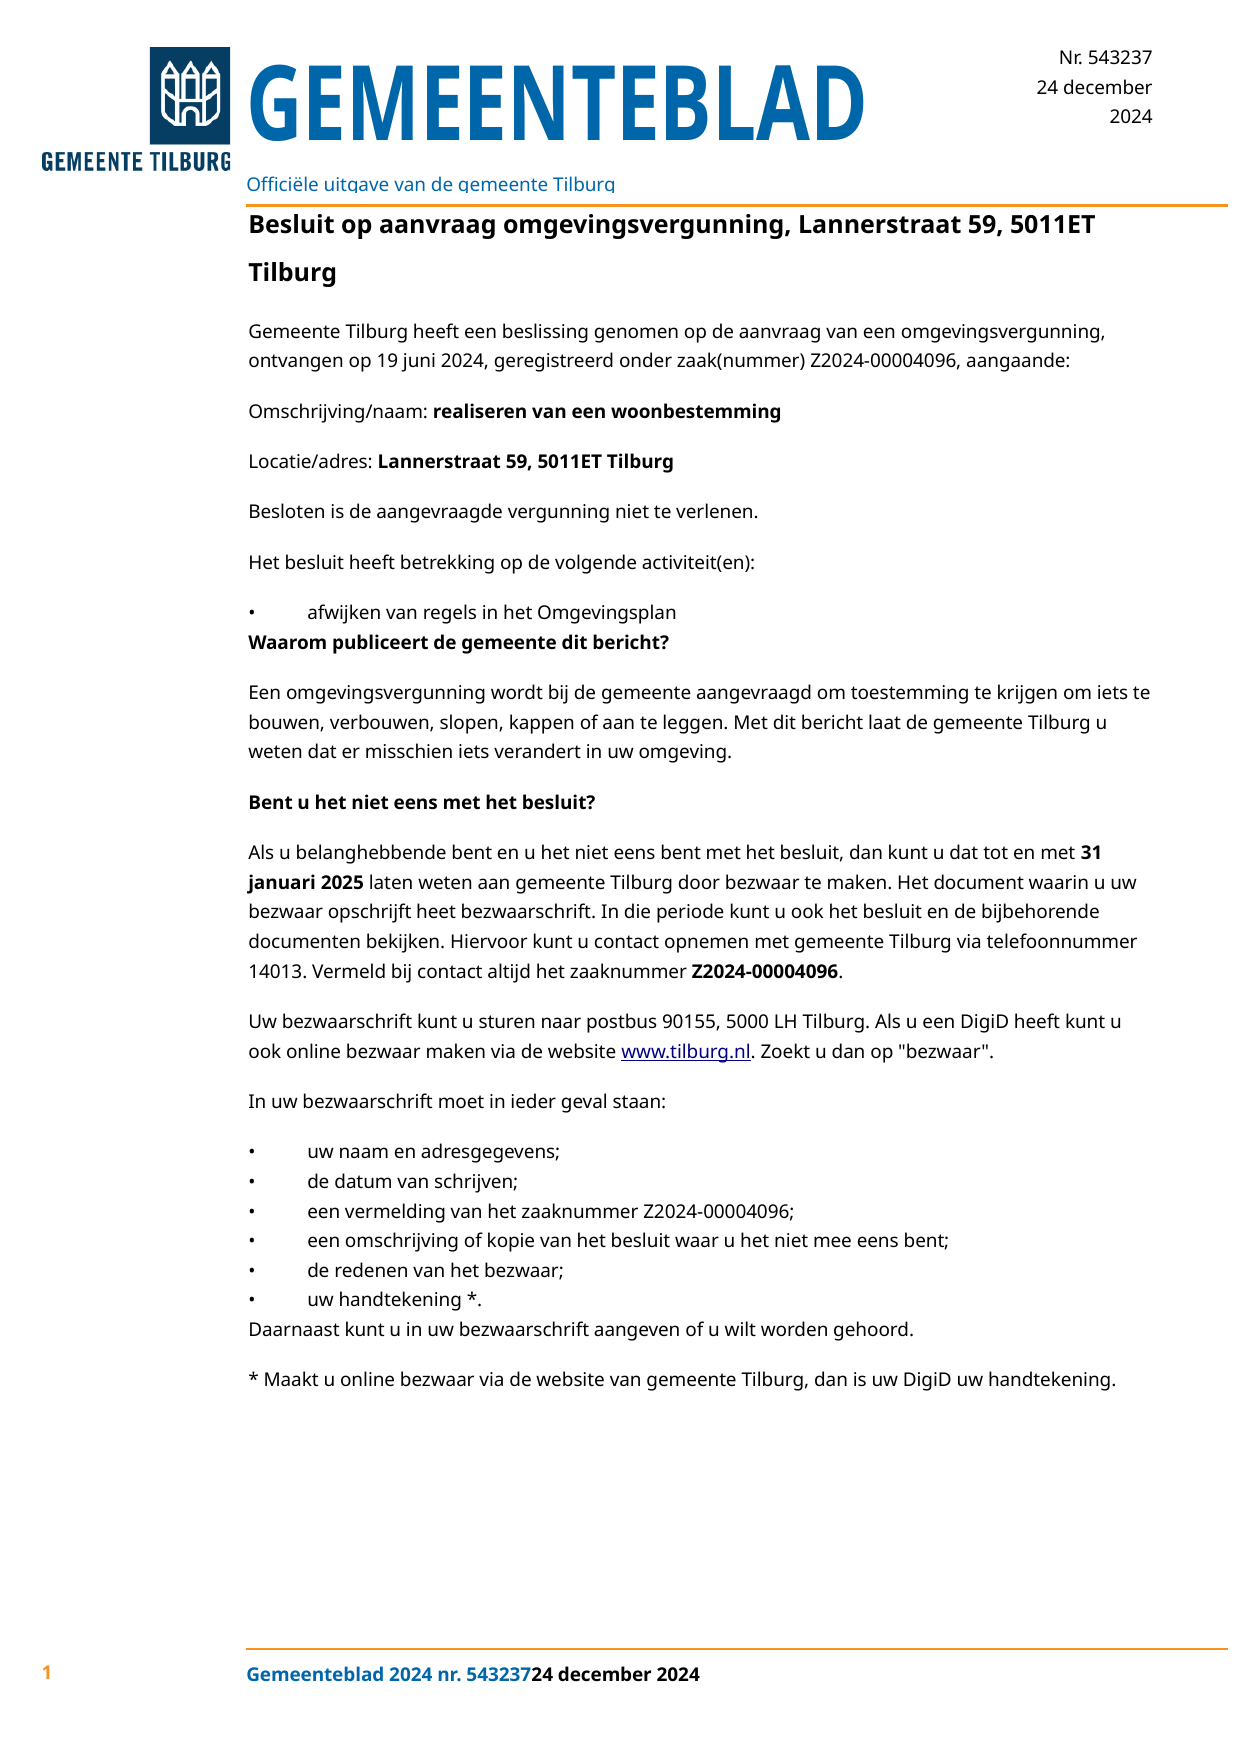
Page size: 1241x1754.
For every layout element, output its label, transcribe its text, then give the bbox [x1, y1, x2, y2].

text Gemeente Tilburg heeft een beslissing genomen op de aanvraag van een omgevingsvergunning, ontvangen op 19 juni 2024, geregistreerd onder zaak(nummer) Z2024-00004096, aangaande: [248, 318, 1152, 373]
list uw naam en adresgegevens; [248, 1139, 1152, 1164]
text Besloten is de aangevraagde vergunning niet te verlenen. [248, 499, 1152, 524]
list uw handtekening *. [248, 1287, 1152, 1312]
picture [41, 47, 231, 172]
text Een omgevingsvergunning wordt bij de gemeente aangevraagd om toestemming te krijgen om iets te bouwen, verbouwen, slopen, kappen of aan te leggen. Met dit bericht laat de gemeente Tilburg u weten dat er misschien iets verandert in uw omgeving. [248, 679, 1152, 764]
text Uw bezwaarschrift kunt u sturen naar postbus 90155, 5000 LH Tilburg. Als u een DigiD heeft kunt u ook online bezwaar maken via de website www.tilburg.nl. Zoekt u dan op "bezwaar". [248, 1008, 1152, 1064]
text Locatie/adres: Lannerstraat 59, 5011ET Tilburg [248, 448, 1152, 474]
text Waarom publiceert de gemeente dit bericht? [248, 629, 1152, 655]
list de redenen van het bezwaar; [248, 1257, 1152, 1283]
text In uw bezwaarschrift moet in ieder geval staan: [248, 1088, 1152, 1114]
text Besluit op aanvraag omgevingsvergunning, Lannerstraat 59, 5011ET Tilburg [248, 207, 1152, 288]
list een vermelding van het zaaknummer Z2024-00004096; [248, 1198, 1152, 1224]
text Bent u het niet eens met het besluit? [248, 789, 1152, 815]
text * Maakt u online bezwaar via de website van gemeente Tilburg, dan is uw DigiD uw handtekening. [248, 1367, 1152, 1392]
text Als u belanghebbende bent en u het niet eens bent met het besluit, dan kunt u dat tot en met 31 januari 2025 laten weten aan gemeente Tilburg door bezwaar te maken. Het document waarin u uw bezwaar opschrijft heet bezwaarschrift. In die periode kunt u ook het besluit en de bijbehorende documenten bekijken. Hiervoor kunt u contact opnemen met gemeente Tilburg via telefoonnummer 14013. Vermeld bij contact altijd het zaaknummer Z2024-00004096. [248, 839, 1152, 984]
text Daarnaast kunt u in uw bezwaarschrift aangeven of u wilt worden gehoord. [248, 1316, 1152, 1342]
list de datum van schrijven; [248, 1168, 1152, 1194]
text Het besluit heeft betrekking op de volgende activiteit(en): [248, 549, 1152, 575]
list afwijken van regels in het Omgevingsplan [248, 599, 1152, 625]
list een omschrijving of kopie van het besluit waar u het niet mee eens bent; [248, 1227, 1152, 1253]
text Omschrijving/naam: realiseren van een woonbestemming [248, 398, 1152, 424]
